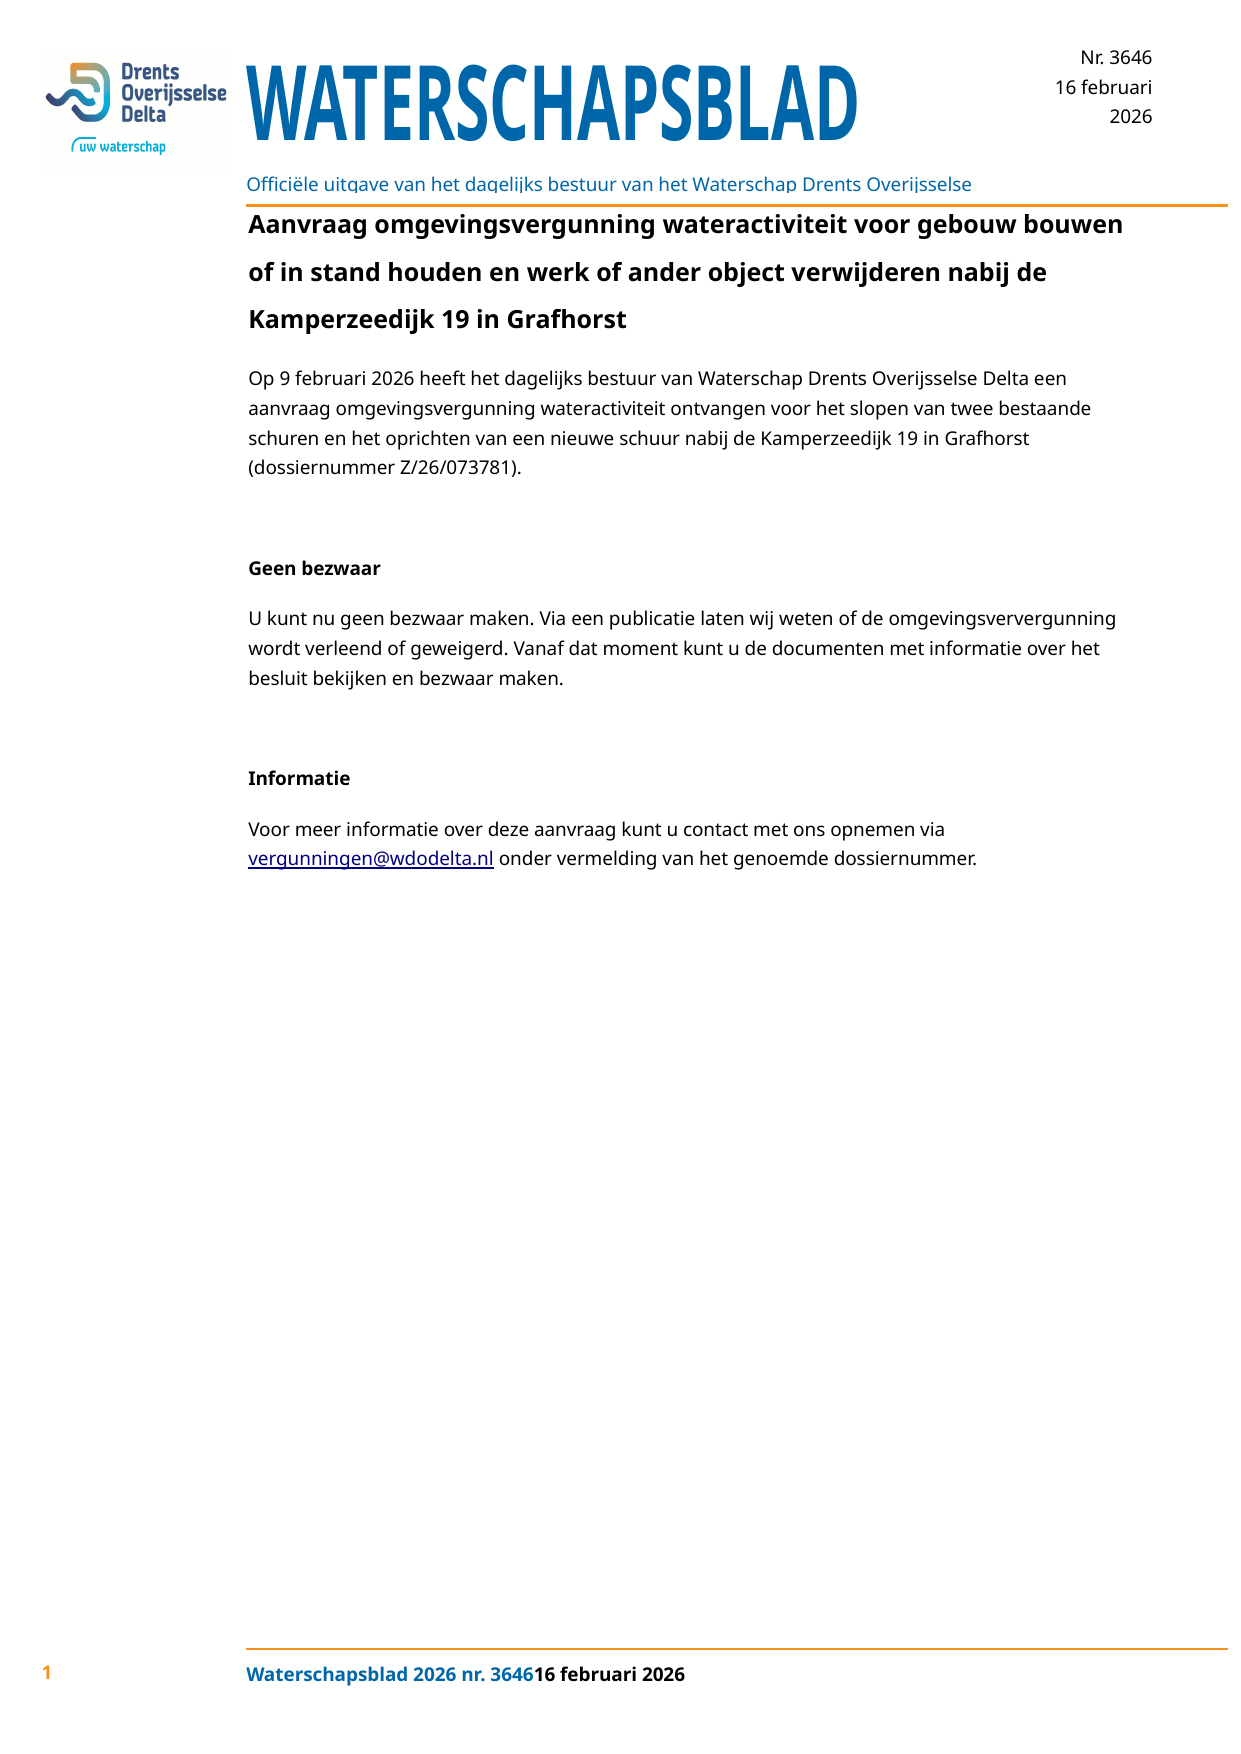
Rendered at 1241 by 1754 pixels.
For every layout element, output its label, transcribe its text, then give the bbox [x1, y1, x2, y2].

text U kunt nu geen bezwaar maken. Via een publicatie laten wij weten of de omgevingsververgunning wordt verleend of geweigerd. Vanaf dat moment kunt u de documenten met informatie over het besluit bekijken en bezwaar maken. [248, 606, 1152, 690]
picture [41, 47, 231, 172]
text Informatie [248, 766, 1152, 791]
text Op 9 februari 2026 heeft het dagelijks bestuur van Waterschap Drents Overijsselse Delta een aanvraag omgevingsvergunning wateractiviteit ontvangen voor het slopen van twee bestaande schuren en het oprichten van een nieuwe schuur nabij de Kamperzeedijk 19 in Grafhorst (dossiernummer Z/26/073781). [248, 366, 1152, 480]
text Voor meer informatie over deze aanvraag kunt u contact met ons opnemen via vergunningen@wdodelta.nl onder vermelding van het genoemde dossiernummer. [248, 816, 1152, 871]
text Aanvraag omgevingsvergunning wateractiviteit voor gebouw bouwen of in stand houden en werk of ander object verwijderen nabij de Kamperzeedijk 19 in Grafhorst [248, 207, 1152, 336]
text Geen bezwaar [248, 555, 1152, 581]
